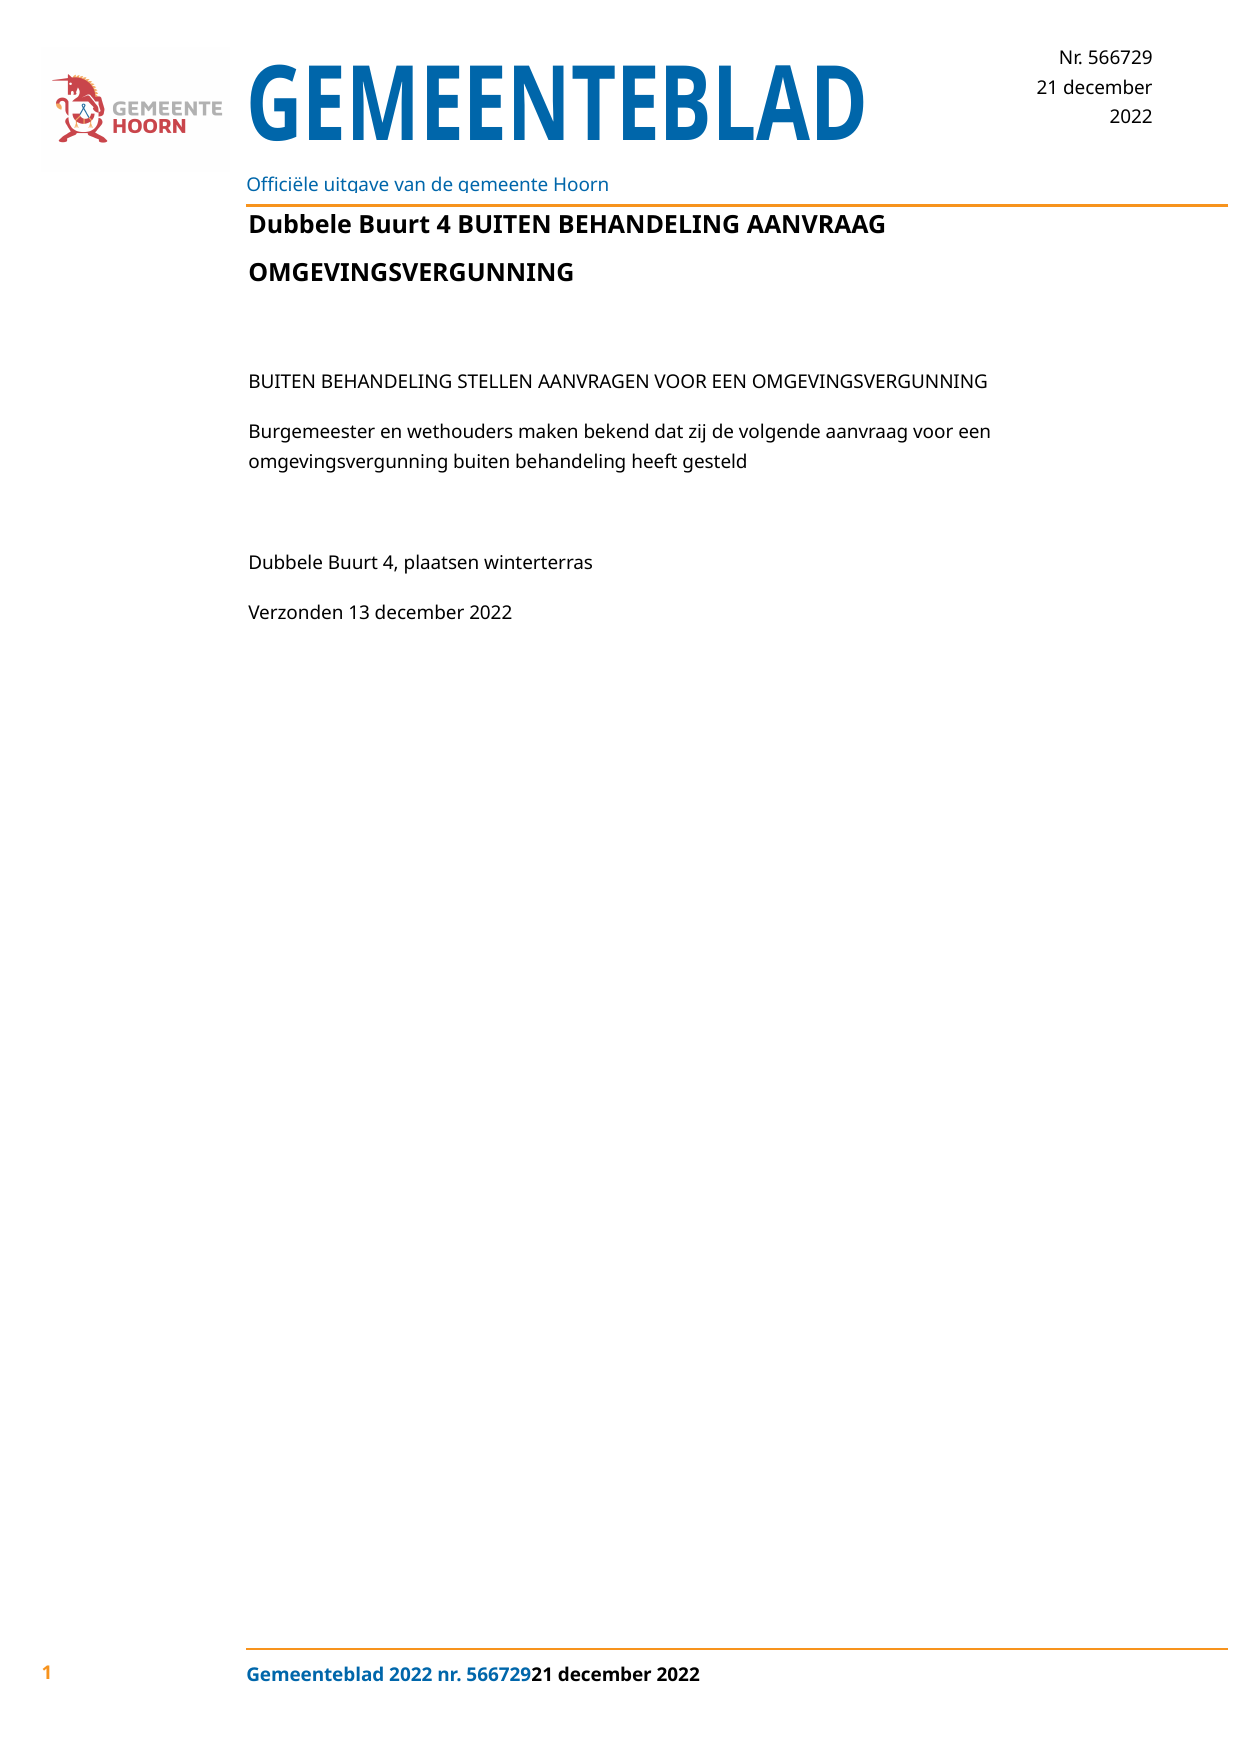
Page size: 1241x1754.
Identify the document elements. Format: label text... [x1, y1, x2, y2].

text BUITEN BEHANDELING STELLEN AANVRAGEN VOOR EEN OMGEVINGSVERGUNNING [248, 368, 1152, 394]
text Burgemeester en wethouders maken bekend dat zij de volgende aanvraag voor een omgevingsvergunning buiten behandeling heeft gesteld [248, 419, 1152, 474]
text Verzonden 13 december 2022 [248, 599, 1152, 625]
text Dubbele Buurt 4, plaatsen winterterras [248, 549, 1152, 575]
picture [41, 47, 231, 172]
text Dubbele Buurt 4 BUITEN BEHANDELING AANVRAAG OMGEVINGSVERGUNNING [248, 207, 1152, 288]
